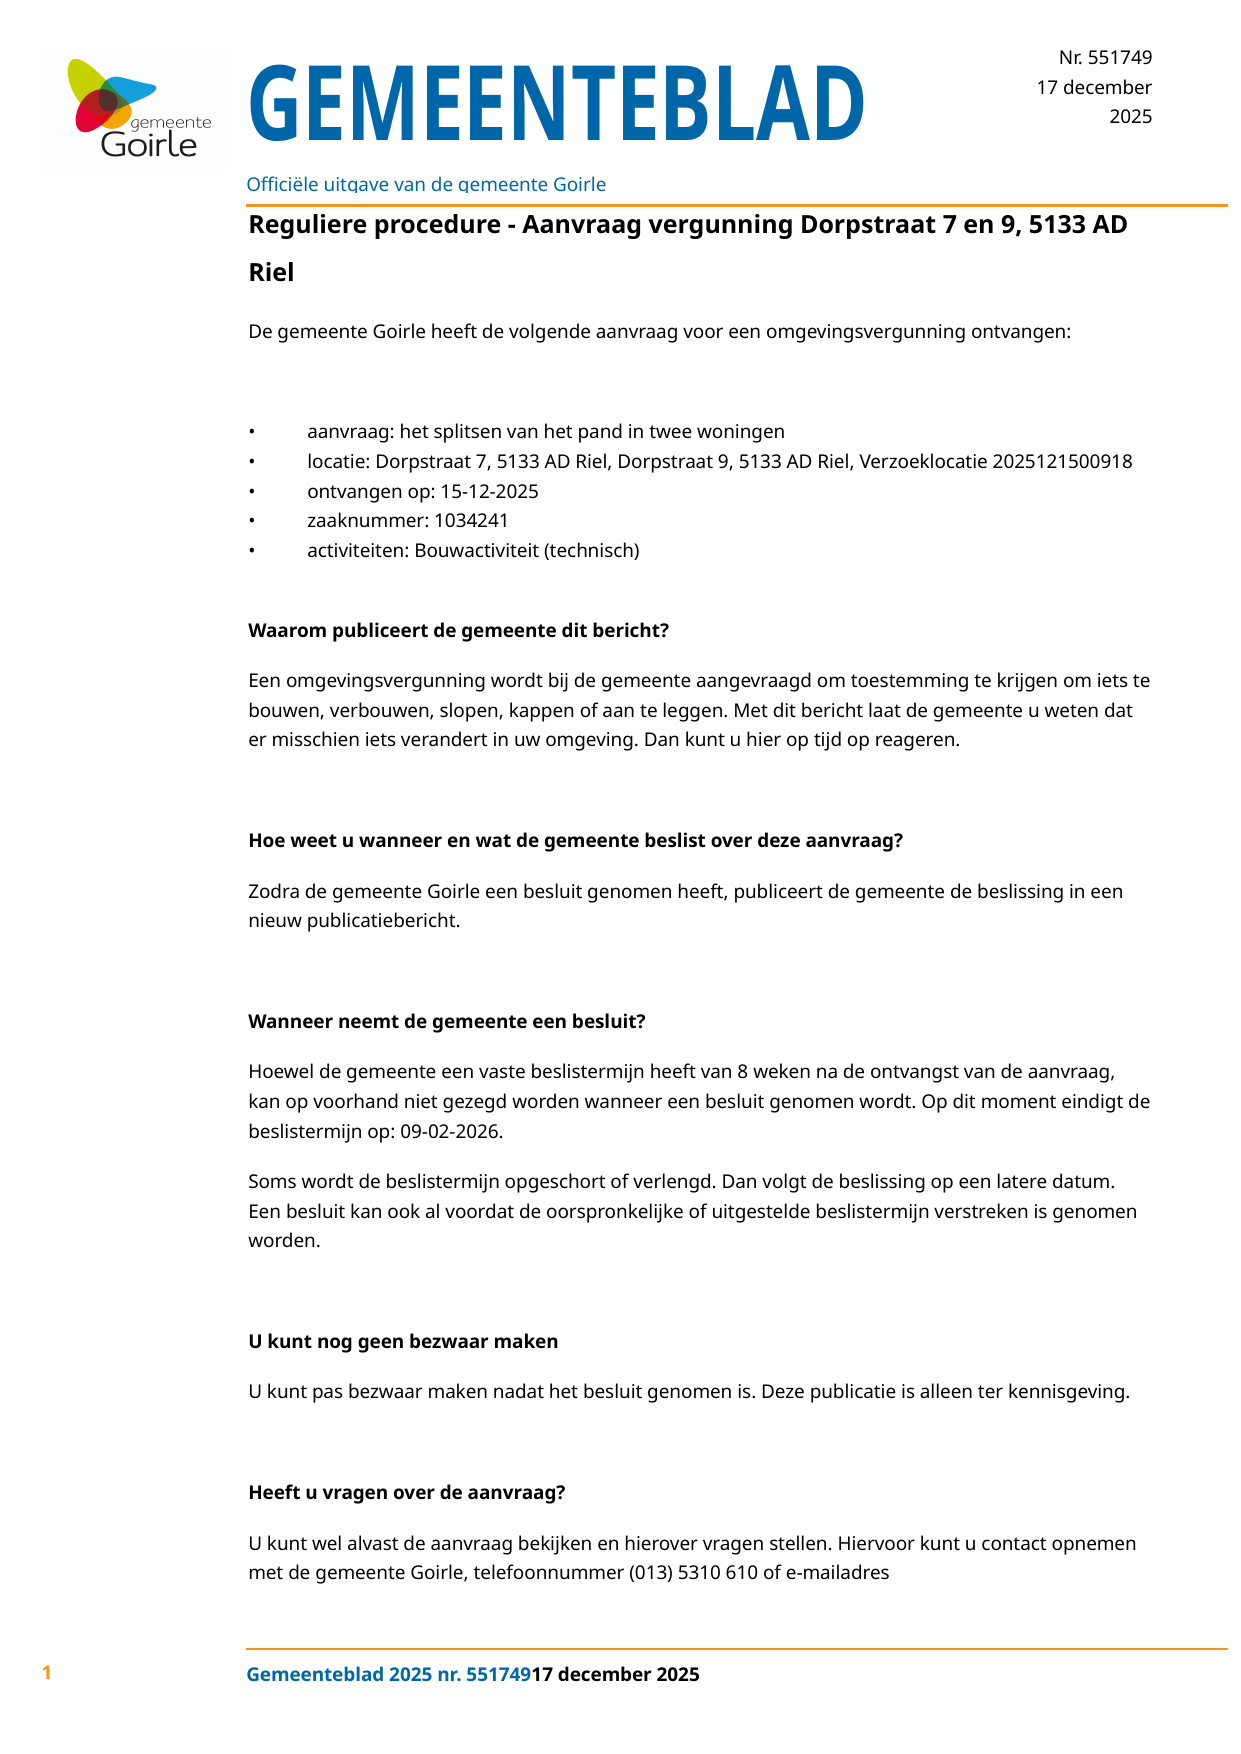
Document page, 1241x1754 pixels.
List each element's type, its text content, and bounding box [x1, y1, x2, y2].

text U kunt nog geen bezwaar maken [248, 1328, 1152, 1354]
list zaaknummer: 1034241 [248, 507, 1152, 533]
text Wanneer neemt de gemeente een besluit? [248, 1008, 1152, 1034]
list ontvangen op: 15-12-2025 [248, 478, 1152, 504]
picture [41, 47, 231, 172]
text Heeft u vragen over de aanvraag? [248, 1479, 1152, 1505]
text Hoewel de gemeente een vaste beslistermijn heeft van 8 weken na de ontvangst van de aanvraag, kan op voorhand niet gezegd worden wanneer een besluit genomen wordt. Op dit moment eindigt de beslistermijn op: 09-02-2026. [248, 1059, 1152, 1144]
text Zodra de gemeente Goirle een besluit genomen heeft, publiceert de gemeente de beslissing in een nieuw publicatiebericht. [248, 878, 1152, 933]
text Soms wordt de beslistermijn opgeschort of verlengd. Dan volgt de beslissing op een latere datum. Een besluit kan ook al voordat de oorspronkelijke of uitgestelde beslistermijn verstreken is genomen worden. [248, 1168, 1152, 1253]
list locatie: Dorpstraat 7, 5133 AD Riel, Dorpstraat 9, 5133 AD Riel, Verzoeklocatie 2025121500918 [248, 448, 1152, 474]
text U kunt pas bezwaar maken nadat het besluit genomen is. Deze publicatie is alleen ter kennisgeving. [248, 1379, 1152, 1404]
text Een omgevingsvergunning wordt bij de gemeente aangevraagd om toestemming te krijgen om iets te bouwen, verbouwen, slopen, kappen of aan te leggen. Met dit bericht laat de gemeente u weten dat er misschien iets verandert in uw omgeving. Dan kunt u hier op tijd op reageren. [248, 667, 1152, 752]
text Reguliere procedure - Aanvraag vergunning Dorpstraat 7 en 9, 5133 AD Riel [248, 207, 1152, 288]
list activiteiten: Bouwactiviteit (technisch) [248, 537, 1152, 563]
text U kunt wel alvast de aanvraag bekijken en hierover vragen stellen. Hiervoor kunt u contact opnemen met de gemeente Goirle, telefoonnummer (013) 5310 610 of e-mailadres [248, 1530, 1152, 1585]
text Hoe weet u wanneer en wat de gemeente beslist over deze aanvraag? [248, 827, 1152, 853]
text De gemeente Goirle heeft de volgende aanvraag voor een omgevingsvergunning ontvangen: [248, 318, 1152, 344]
list aanvraag: het splitsen van het pand in twee woningen [248, 419, 1152, 444]
text Waarom publiceert de gemeente dit bericht? [248, 617, 1152, 643]
